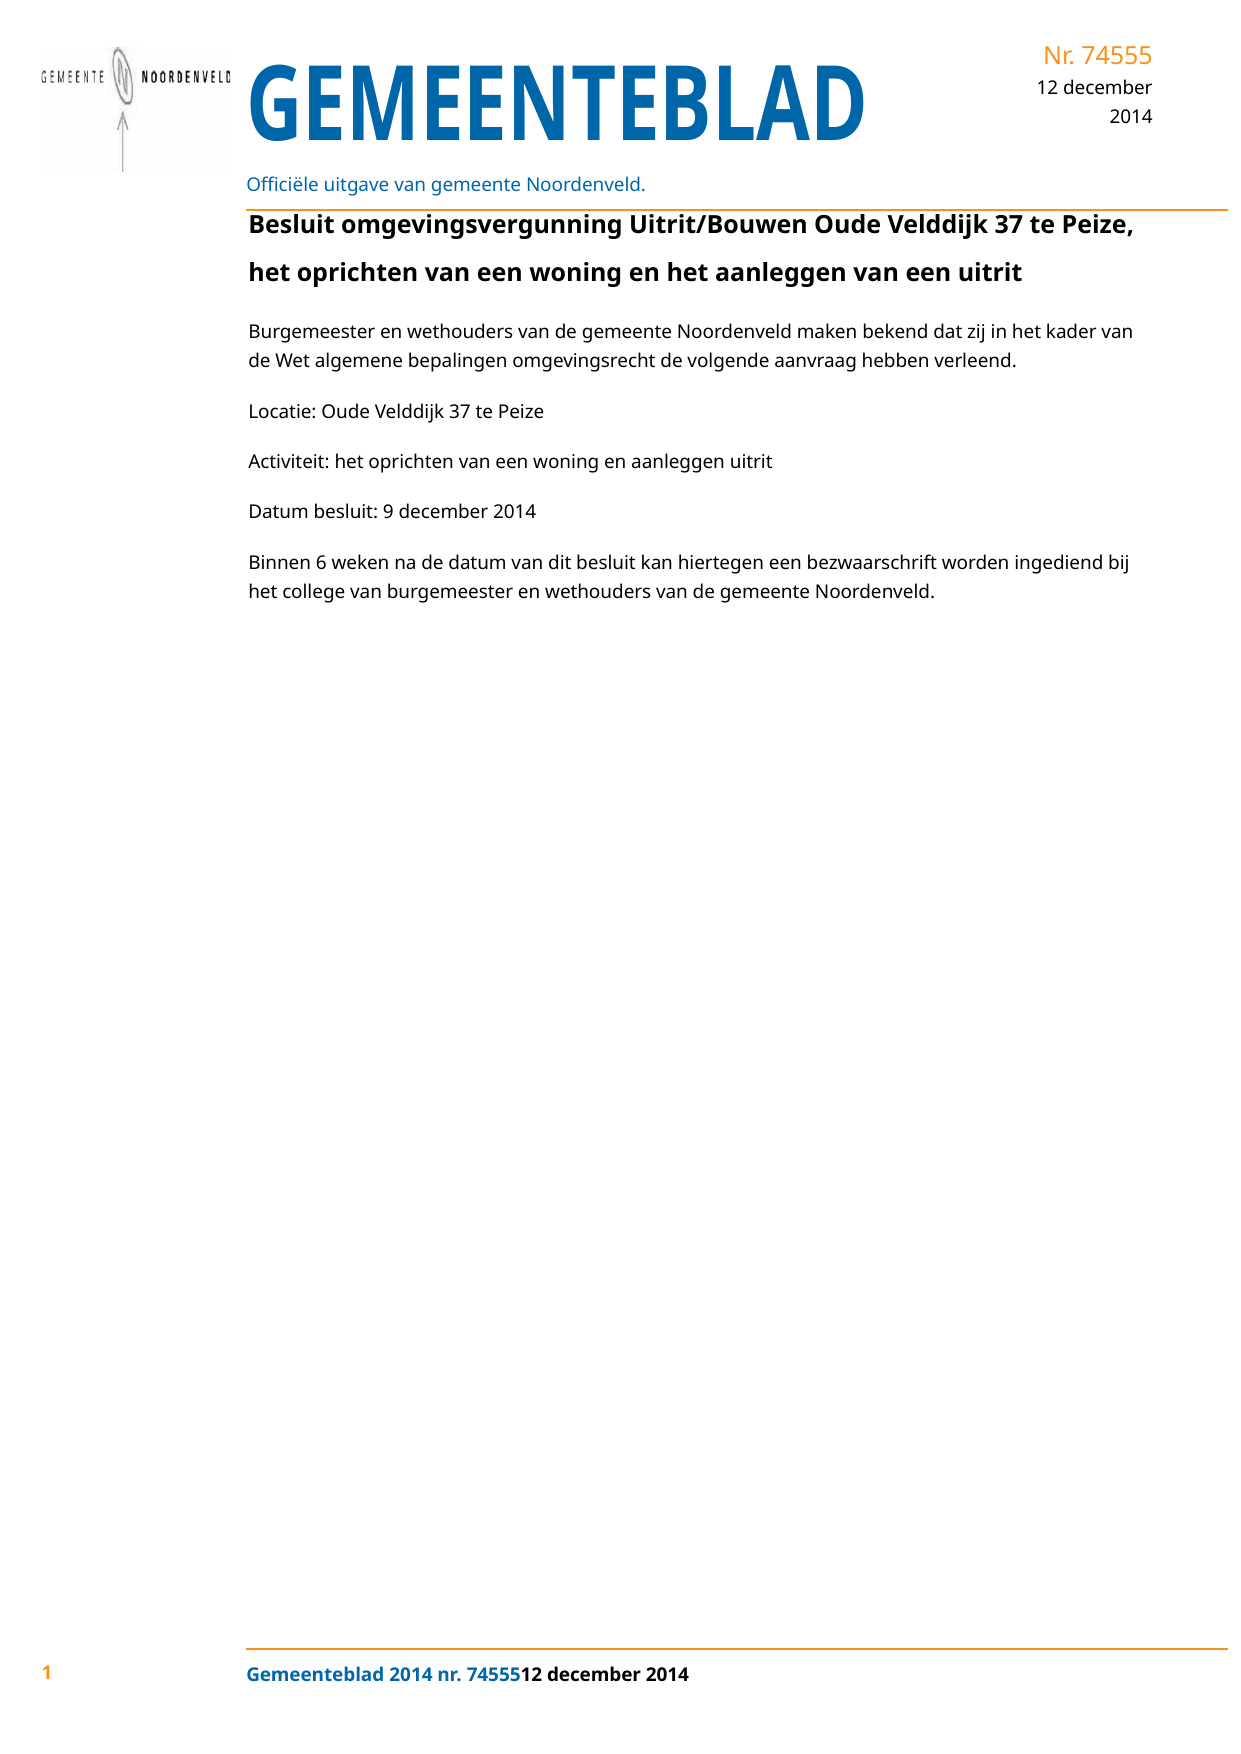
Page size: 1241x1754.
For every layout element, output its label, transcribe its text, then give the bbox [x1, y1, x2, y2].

text Locatie: Oude Velddijk 37 te Peize [248, 398, 1152, 424]
text Datum besluit: 9 december 2014 [248, 499, 1152, 524]
text Besluit omgevingsvergunning Uitrit/Bouwen Oude Velddijk 37 te Peize, het oprichten van een woning en het aanleggen van een uitrit [248, 211, 1152, 288]
text Binnen 6 weken na de datum van dit besluit kan hiertegen een bezwaarschrift worden ingediend bij het college van burgemeester en wethouders van de gemeente Noordenveld. [248, 549, 1152, 604]
text Burgemeester en wethouders van de gemeente Noordenveld maken bekend dat zij in het kader van de Wet algemene bepalingen omgevingsrecht de volgende aanvraag hebben verleend. [248, 318, 1152, 373]
picture [41, 47, 231, 172]
text Activiteit: het oprichten van een woning en aanleggen uitrit [248, 448, 1152, 474]
